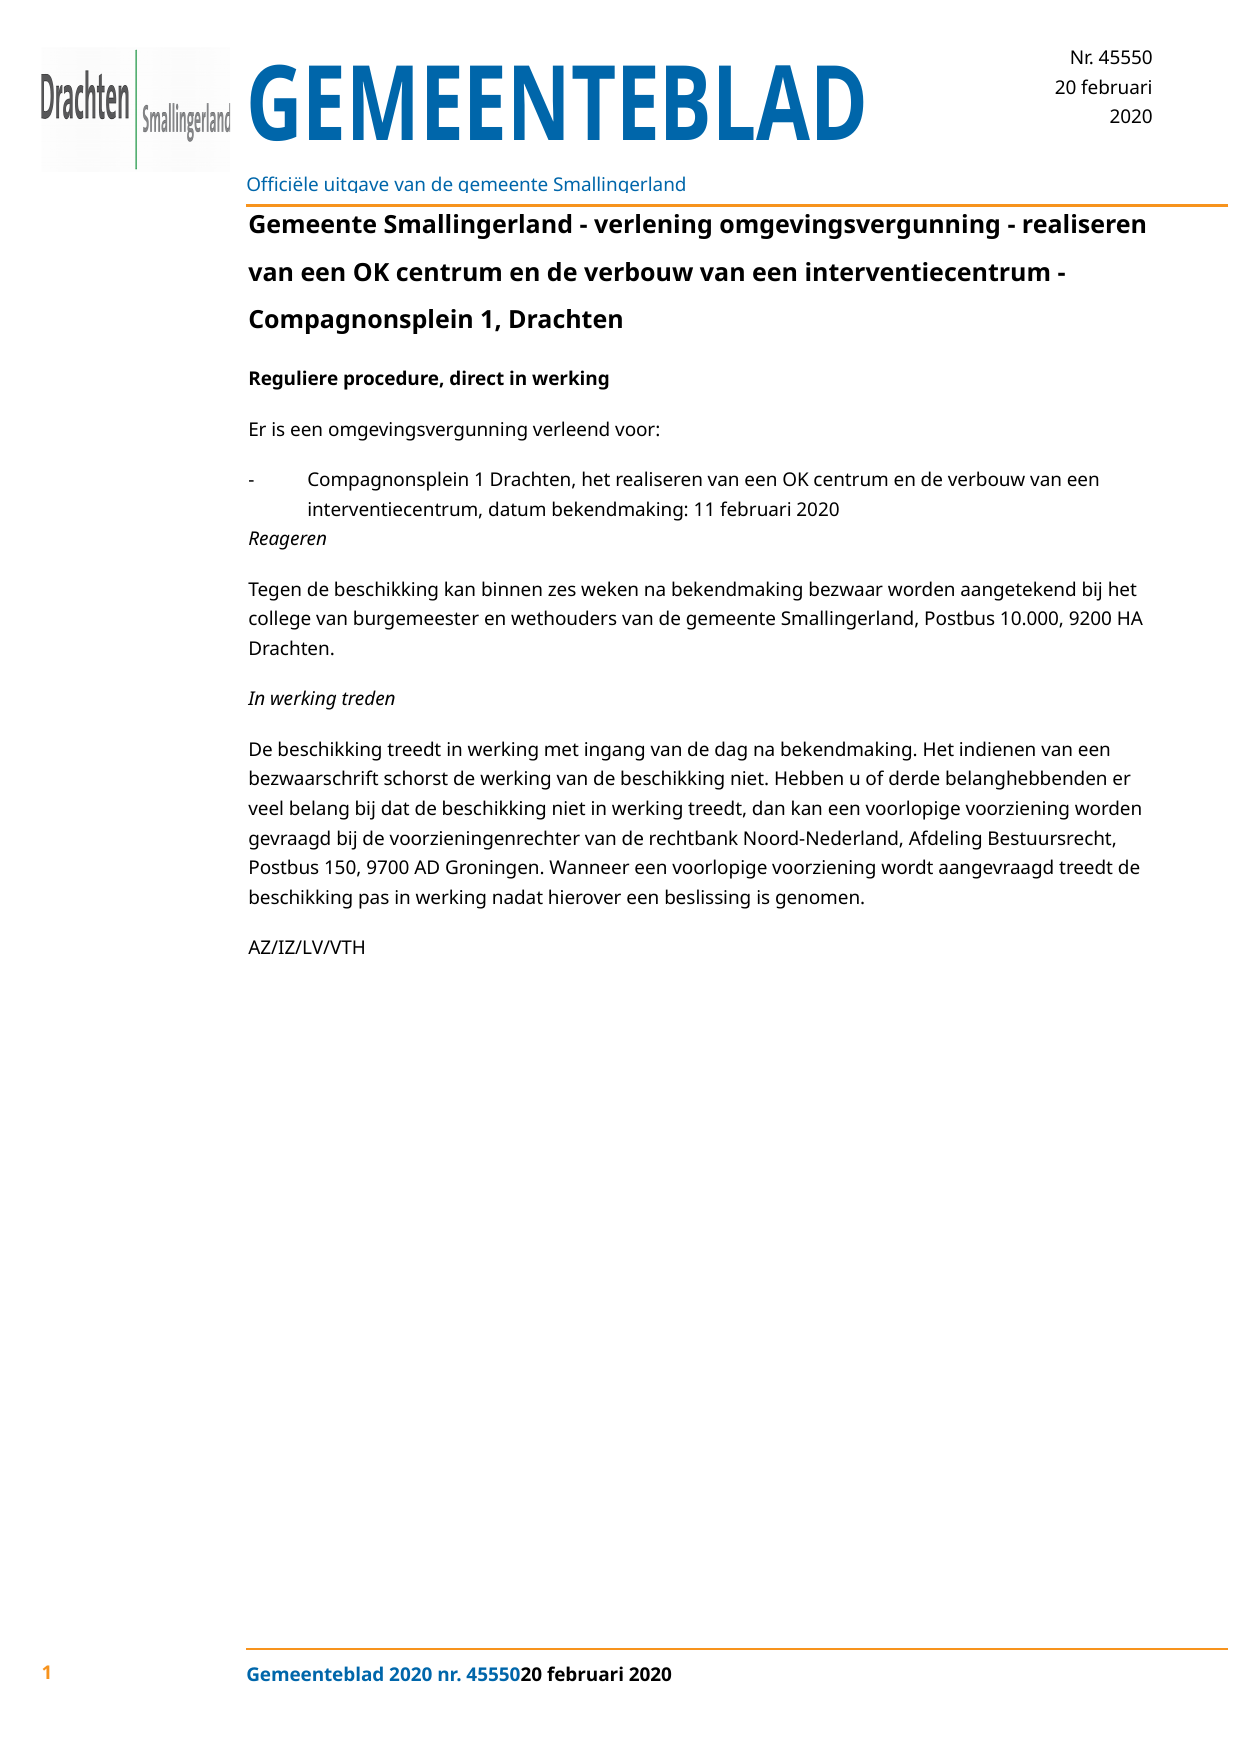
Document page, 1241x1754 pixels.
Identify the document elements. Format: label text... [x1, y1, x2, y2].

text Gemeente Smallingerland - verlening omgevingsvergunning - realiseren van een OK centrum en de verbouw van een interventiecentrum - Compagnonsplein 1, Drachten [248, 207, 1152, 336]
text In werking treden [248, 686, 1152, 711]
text Er is een omgevingsvergunning verleend voor: [248, 416, 1152, 442]
text Tegen de beschikking kan binnen zes weken na bekendmaking bezwaar worden aangetekend bij het college van burgemeester en wethouders van de gemeente Smallingerland, Postbus 10.000, 9200 HA Drachten. [248, 576, 1152, 661]
text Reguliere procedure, direct in werking [248, 366, 1152, 391]
text AZ/IZ/LV/VTH [248, 934, 1152, 960]
text Reageren [248, 526, 1152, 551]
list Compagnonsplein 1 Drachten, het realiseren van een OK centrum en de verbouw van een interventiecentrum, datum bekendmaking: 11 februari 2020 [248, 466, 1152, 522]
picture [41, 47, 231, 172]
text De beschikking treedt in werking met ingang van de dag na bekendmaking. Het indienen van een bezwaarschrift schorst de werking van de beschikking niet. Hebben u of derde belanghebbenden er veel belang bij dat de beschikking niet in werking treedt, dan kan een voorlopige voorziening worden gevraagd bij de voorzieningenrechter van de rechtbank Noord-Nederland, Afdeling Bestuursrecht, Postbus 150, 9700 AD Groningen. Wanneer een voorlopige voorziening wordt aangevraagd treedt de beschikking pas in werking nadat hierover een beslissing is genomen. [248, 736, 1152, 909]
